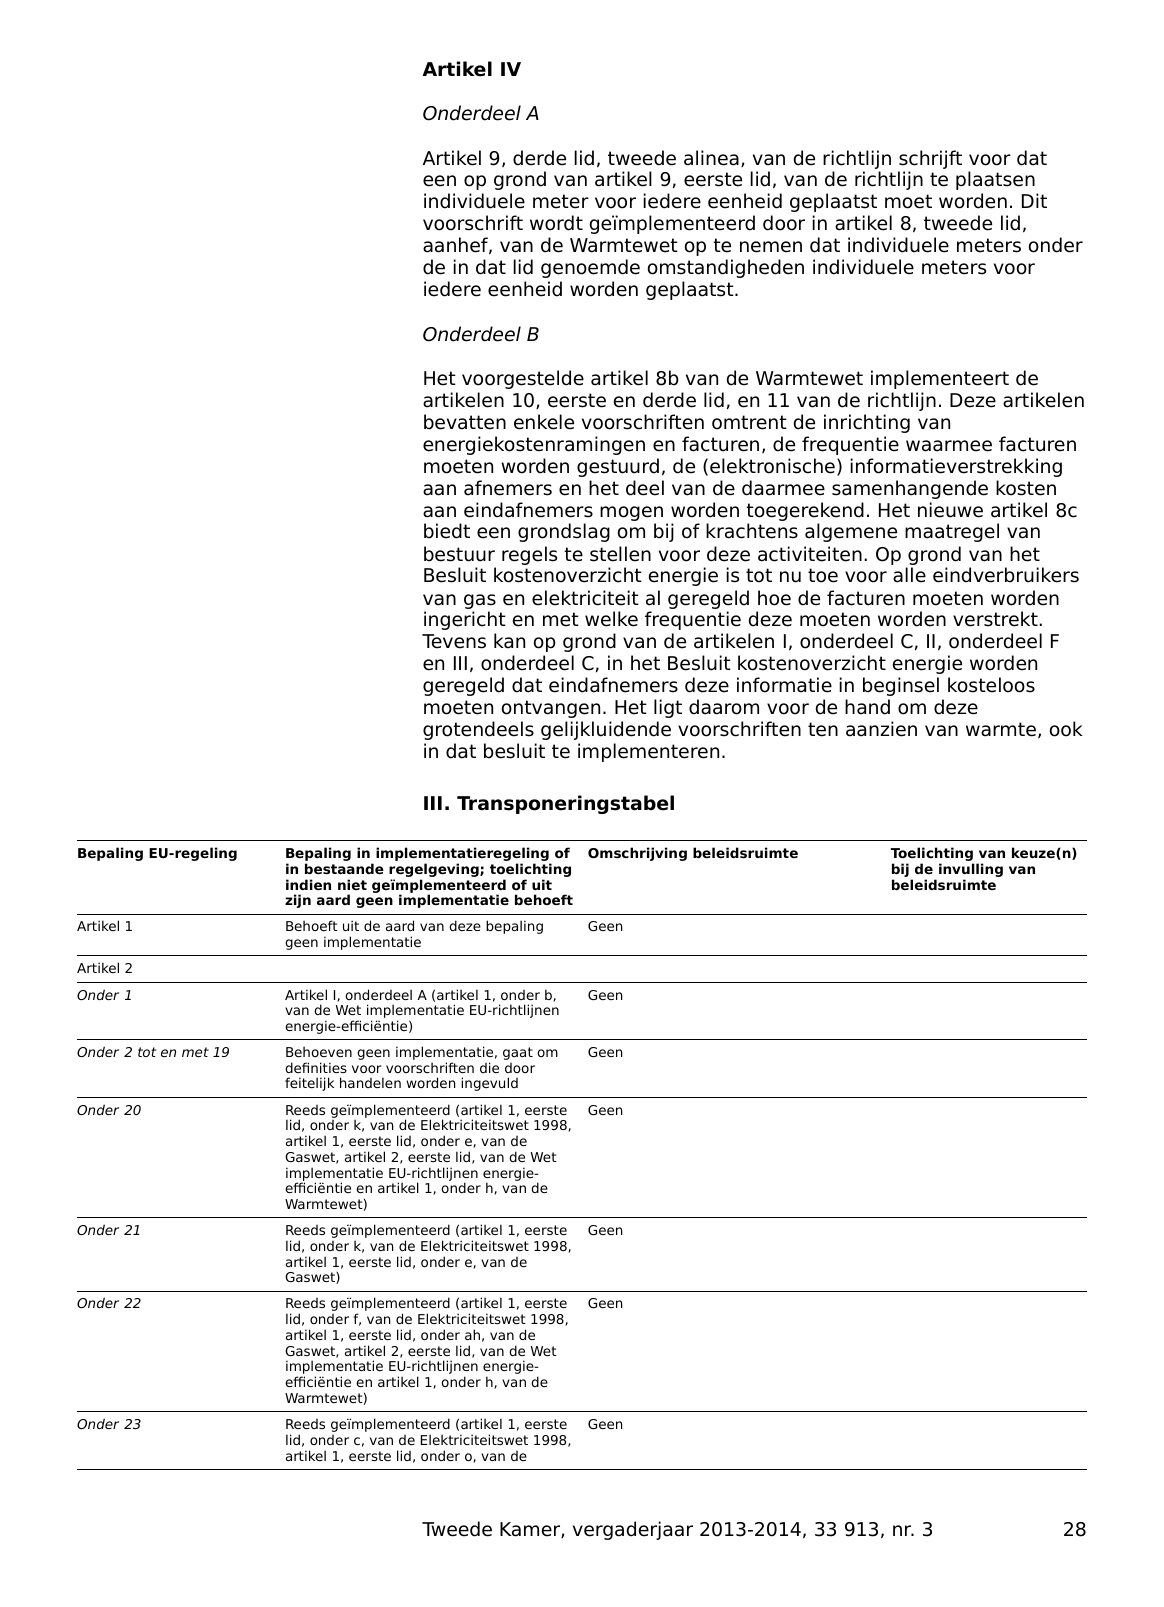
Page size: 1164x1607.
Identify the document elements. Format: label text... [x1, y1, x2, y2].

table_cell [885, 1218, 1087, 1291]
table_cell Geen [582, 983, 884, 1039]
table_header Toelichting van keuze(n) bij de invulling van beleidsruimte [885, 841, 1087, 913]
table_cell Onder 22 [77, 1292, 279, 1411]
subtitle Onderdeel A [422, 103, 1087, 125]
table_cell [279, 956, 582, 982]
text Het voorgestelde artikel 8b van de Warmtewet implementeert de artikelen 10, eerste en derde lid, en 11 van de richtlijn. Deze artikelen bevatten enkele voorschriften omtrent de inrichting van energiekostenramingen en facturen, de frequentie waarmee facturen moeten worden gestuurd, de (elektronische) informatieverstrekking aan afnemers en het deel van de daarmee samenhangende kosten aan eindafnemers mogen worden toegerekend. Het nieuwe artikel 8c biedt een grondslag om bij of krachtens algemene maatregel van bestuur regels te stellen voor deze activiteiten. Op grond van het Besluit kostenoverzicht energie is tot nu toe voor alle eindverbruikers van gas en elektriciteit al geregeld hoe de facturen moeten worden ingericht en met welke frequentie deze moeten worden verstrekt. Tevens kan op grond van de artikelen I, onderdeel C, II, onderdeel F en III, onderdeel C, in het Besluit kostenoverzicht energie worden geregeld dat eindafnemers deze informatie in beginsel kosteloos moeten ontvangen. Het ligt daarom voor de hand om deze grotendeels gelijkluidende voorschriften ten aanzien van warmte, ook in dat besluit te implementeren. [422, 368, 1087, 763]
table_header Bepaling EU-regeling [77, 841, 279, 913]
table_cell Geen [582, 1292, 884, 1411]
table_cell Artikel I, onderdeel A (artikel 1, onder b, van de Wet implementatie EU-richtlijnen energie-efficiëntie) [279, 983, 582, 1039]
table_cell Geen [582, 1412, 884, 1469]
table_cell Reeds geïmplementeerd (artikel 1, eerste lid, onder k, van de Elektriciteitswet 1998, artikel 1, eerste lid, onder e, van de Gaswet, artikel 2, eerste lid, van de Wet implementatie EU-richtlijnen energie-efficiëntie en artikel 1, onder h, van de Warmtewet) [279, 1098, 582, 1217]
table_cell Behoeven geen implementatie, gaat om definities voor voorschriften die door feitelijk handelen worden ingevuld [279, 1040, 582, 1097]
table_cell Reeds geïmplementeerd (artikel 1, eerste lid, onder c, van de Elektriciteitswet 1998, artikel 1, eerste lid, onder o, van de [279, 1412, 582, 1469]
table_cell Onder 20 [77, 1098, 279, 1217]
table_cell [885, 1412, 1087, 1469]
table_cell [885, 956, 1087, 982]
text Artikel 9, derde lid, tweede alinea, van de richtlijn schrijft voor dat een op grond van artikel 9, eerste lid, van de richtlijn te plaatsen individuele meter voor iedere eenheid geplaatst moet worden. Dit voorschrift wordt geïmplementeerd door in artikel 8, tweede lid, aanhef, van de Warmtewet op te nemen dat individuele meters onder de in dat lid genoemde omstandigheden individuele meters voor iedere eenheid worden geplaatst. [422, 147, 1087, 301]
table_cell [885, 1292, 1087, 1411]
subtitle Artikel IV [422, 59, 1087, 81]
table_header Bepaling in implementatieregeling of in bestaande regelgeving; toelichting indien niet geïmplementeerd of uit zijn aard geen implementatie behoeft [279, 841, 582, 913]
table_cell [582, 956, 884, 982]
table_cell [885, 983, 1087, 1039]
table_cell Geen [582, 1218, 884, 1291]
table_cell Artikel 1 [77, 915, 279, 955]
table_cell Onder 2 tot en met 19 [77, 1040, 279, 1097]
table_cell Geen [582, 1098, 884, 1217]
table_cell Reeds geïmplementeerd (artikel 1, eerste lid, onder f, van de Elektriciteitswet 1998, artikel 1, eerste lid, onder ah, van de Gaswet, artikel 2, eerste lid, van de Wet implementatie EU-richtlijnen energie-efficiëntie en artikel 1, onder h, van de Warmtewet) [279, 1292, 582, 1411]
subtitle III. Transponeringstabel [422, 793, 1087, 815]
table_cell [885, 1040, 1087, 1097]
table_cell Onder 23 [77, 1412, 279, 1469]
table_header Omschrijving beleidsruimte [582, 841, 884, 913]
table_cell [885, 1098, 1087, 1217]
table_cell Geen [582, 1040, 884, 1097]
table_cell Behoeft uit de aard van deze bepaling geen implementatie [279, 915, 582, 955]
table_cell Reeds geïmplementeerd (artikel 1, eerste lid, onder k, van de Elektriciteitswet 1998, artikel 1, eerste lid, onder e, van de Gaswet) [279, 1218, 582, 1291]
table_cell Geen [582, 915, 884, 955]
subtitle Onderdeel B [422, 323, 1087, 345]
table_cell Onder 1 [77, 983, 279, 1039]
table_cell [885, 915, 1087, 955]
table_cell Artikel 2 [77, 956, 279, 982]
table_cell Onder 21 [77, 1218, 279, 1291]
